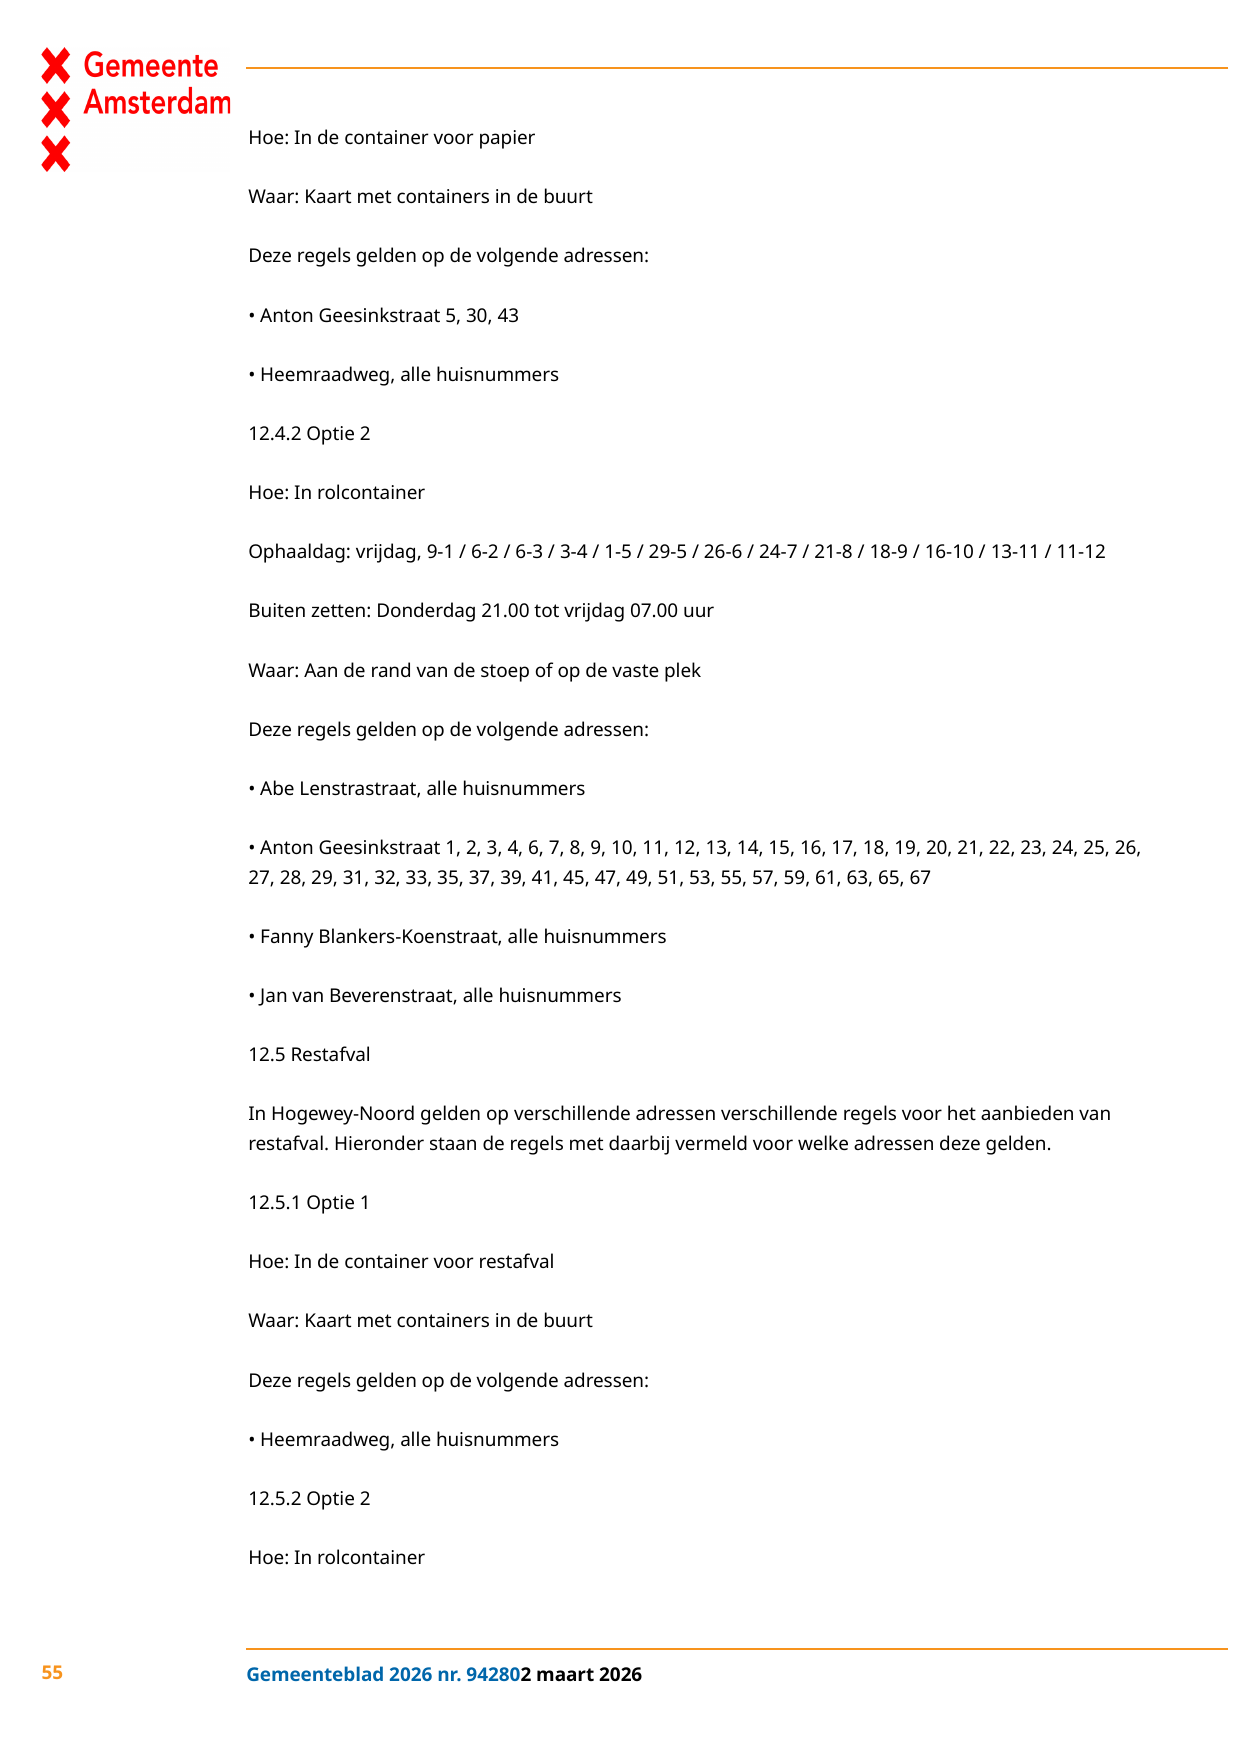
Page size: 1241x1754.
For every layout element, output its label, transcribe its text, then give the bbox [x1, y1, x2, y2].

text 12.5.2 Optie 2 [248, 1485, 1152, 1511]
text 12.5.1 Optie 1 [248, 1189, 1152, 1215]
text Waar: Kaart met containers in de buurt [248, 1308, 1152, 1333]
text Hoe: In de container voor restafval [248, 1248, 1152, 1274]
text In Hogewey-Noord gelden op verschillende adressen verschillende regels voor het aanbieden van restafval. Hieronder staan de regels met daarbij vermeld voor welke adressen deze gelden. [248, 1101, 1152, 1156]
text Ophaaldag: vrijdag, 9-1 / 6-2 / 6-3 / 3-4 / 1-5 / 29-5 / 26-6 / 24-7 / 21-8 / 18-9 / 16-10 / 13-11 / 11-12 [248, 538, 1152, 564]
text Hoe: In rolcontainer [248, 479, 1152, 505]
text Deze regels gelden op de volgende adressen: [248, 716, 1152, 742]
text Waar: Aan de rand van de stoep of op de vaste plek [248, 657, 1152, 683]
text • Fanny Blankers-Koenstraat, alle huisnummers [248, 923, 1152, 949]
picture [41, 47, 231, 172]
text • Heemraadweg, alle huisnummers [248, 1426, 1152, 1452]
text Deze regels gelden op de volgende adressen: [248, 1367, 1152, 1393]
text 12.5 Restafval [248, 1041, 1152, 1067]
text 12.4.2 Optie 2 [248, 420, 1152, 446]
text • Heemraadweg, alle huisnummers [248, 361, 1152, 387]
text • Anton Geesinkstraat 1, 2, 3, 4, 6, 7, 8, 9, 10, 11, 12, 13, 14, 15, 16, 17, 18, 19, 20, 21, 22, 23, 24, 25, 26, 27, 28, 29, 31, 32, 33, 35, 37, 39, 41, 45, 47, 49, 51, 53, 55, 57, 59, 61, 63, 65, 67 [248, 834, 1152, 890]
text Hoe: In de container voor papier [248, 124, 1152, 150]
text Waar: Kaart met containers in de buurt [248, 183, 1152, 209]
text Deze regels gelden op de volgende adressen: [248, 243, 1152, 268]
text • Anton Geesinkstraat 5, 30, 43 [248, 302, 1152, 328]
text • Abe Lenstrastraat, alle huisnummers [248, 775, 1152, 801]
text • Jan van Beverenstraat, alle huisnummers [248, 982, 1152, 1008]
text Hoe: In rolcontainer [248, 1544, 1152, 1570]
text Buiten zetten: Donderdag 21.00 tot vrijdag 07.00 uur [248, 598, 1152, 623]
